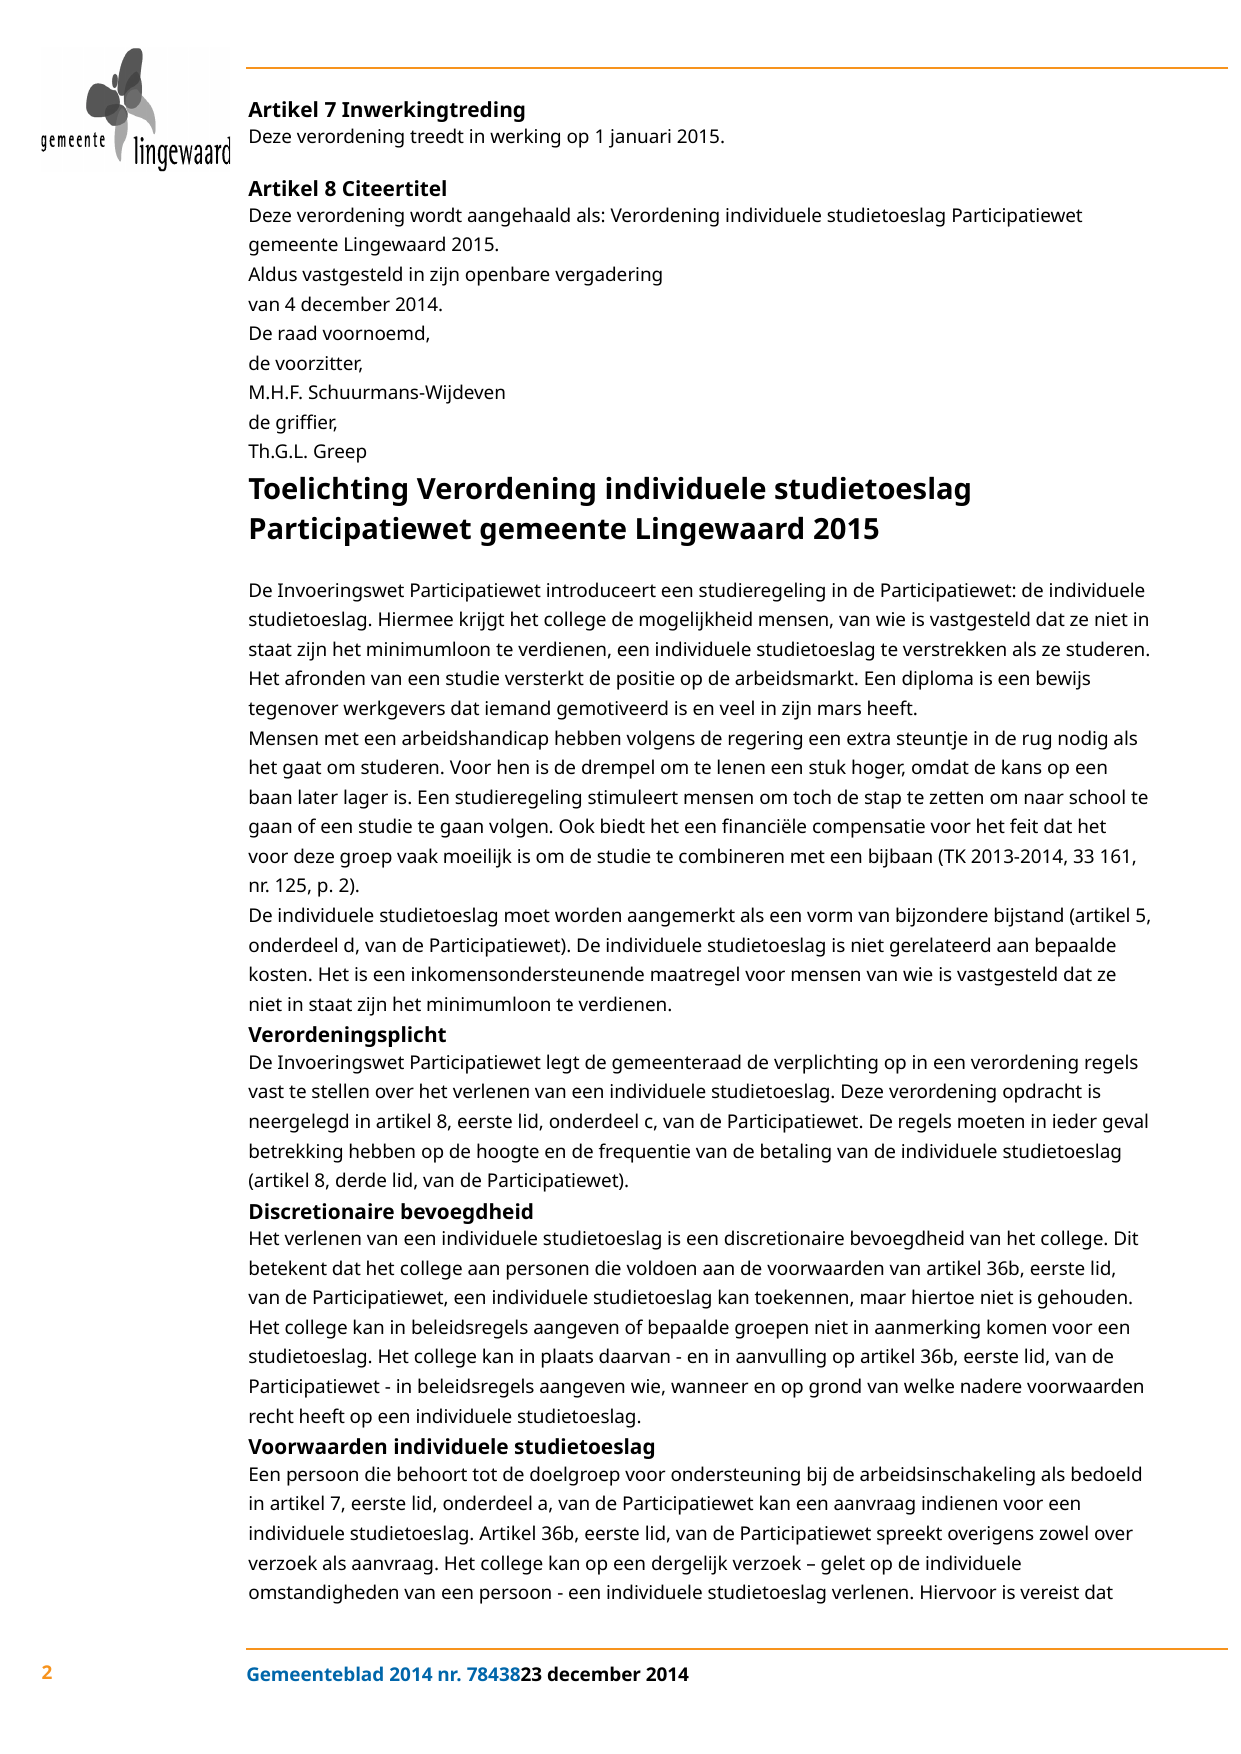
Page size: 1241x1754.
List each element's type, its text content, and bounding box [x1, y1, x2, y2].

text Deze verordening wordt aangehaald als: Verordening individuele studietoeslag Participatiewet gemeente Lingewaard 2015. [248, 202, 1152, 257]
text Het verlenen van een individuele studietoeslag is een discretionaire bevoegdheid van het college. Dit betekent dat het college aan personen die voldoen aan de voorwaarden van artikel 36b, eerste lid, van de Participatiewet, een individuele studietoeslag kan toekennen, maar hiertoe niet is gehouden. Het college kan in beleidsregels aangeven of bepaalde groepen niet in aanmerking komen voor een studietoeslag. Het college kan in plaats daarvan - en in aanvulling op artikel 36b, eerste lid, van de Participatiewet - in beleidsregels aangeven wie, wanneer en op grond van welke nadere voorwaarden recht heeft op een individuele studietoeslag. [248, 1225, 1152, 1429]
text Artikel 8 Citeertitel [248, 174, 1152, 202]
text Aldus vastgesteld in zijn openbare vergadering [248, 261, 1152, 287]
text De Invoeringswet Participatiewet legt de gemeenteraad de verplichting op in een verordening regels vast te stellen over het verlenen van een individuele studietoeslag. Deze verordening opdracht is neergelegd in artikel 8, eerste lid, onderdeel c, van de Participatiewet. De regels moeten in ieder geval betrekking hebben op de hoogte en de frequentie van de betaling van de individuele studietoeslag (artikel 8, derde lid, van de Participatiewet). [248, 1049, 1152, 1193]
text Toelichting Verordening individuele studietoeslag Participatiewet gemeente Lingewaard 2015 [248, 468, 1152, 548]
text Mensen met een arbeidshandicap hebben volgens de regering een extra steuntje in de rug nodig als het gaat om studeren. Voor hen is de drempel om te lenen een stuk hoger, omdat de kans op een baan later lager is. Een studieregeling stimuleert mensen om toch de stap te zetten om naar school te gaan of een studie te gaan volgen. Ook biedt het een financiële compensatie voor het feit dat het voor deze groep vaak moeilijk is om de studie te combineren met een bijbaan (TK 2013-2014, 33 161, nr. 125, p. 2). [248, 725, 1152, 898]
text De raad voornoemd, [248, 320, 1152, 346]
text Th.G.L. Greep [248, 439, 1152, 464]
text Deze verordening treedt in werking op 1 januari 2015. [248, 123, 1152, 149]
text Een persoon die behoort tot de doelgroep voor ondersteuning bij de arbeidsinschakeling als bedoeld in artikel 7, eerste lid, onderdeel a, van de Participatiewet kan een aanvraag indienen voor een individuele studietoeslag. Artikel 36b, eerste lid, van de Participatiewet spreekt overigens zowel over verzoek als aanvraag. Het college kan op een dergelijk verzoek – gelet op de individuele omstandigheden van een persoon - een individuele studietoeslag verlenen. Hiervoor is vereist dat [248, 1461, 1152, 1605]
text Verordeningsplicht [248, 1021, 1152, 1049]
text Discretionaire bevoegdheid [248, 1197, 1152, 1225]
text van 4 december 2014. [248, 291, 1152, 317]
text Voorwaarden individuele studietoeslag [248, 1432, 1152, 1461]
text de voorzitter, [248, 350, 1152, 376]
text de griffier, [248, 409, 1152, 435]
text De Invoeringswet Participatiewet introduceert een studieregeling in de Participatiewet: de individuele studietoeslag. Hiermee krijgt het college de mogelijkheid mensen, van wie is vastgesteld dat ze niet in staat zijn het minimumloon te verdienen, een individuele studietoeslag te verstrekken als ze studeren. Het afronden van een studie versterkt de positie op de arbeidsmarkt. Een diploma is een bewijs tegenover werkgevers dat iemand gemotiveerd is en veel in zijn mars heeft. [248, 577, 1152, 721]
text M.H.F. Schuurmans-Wijdeven [248, 379, 1152, 405]
text Artikel 7 Inwerkingtreding [248, 95, 1152, 123]
picture [41, 47, 231, 172]
text De individuele studietoeslag moet worden aangemerkt als een vorm van bijzondere bijstand (artikel 5, onderdeel d, van de Participatiewet). De individuele studietoeslag is niet gerelateerd aan bepaalde kosten. Het is een inkomensondersteunende maatregel voor mensen van wie is vastgesteld dat ze niet in staat zijn het minimumloon te verdienen. [248, 902, 1152, 1017]
